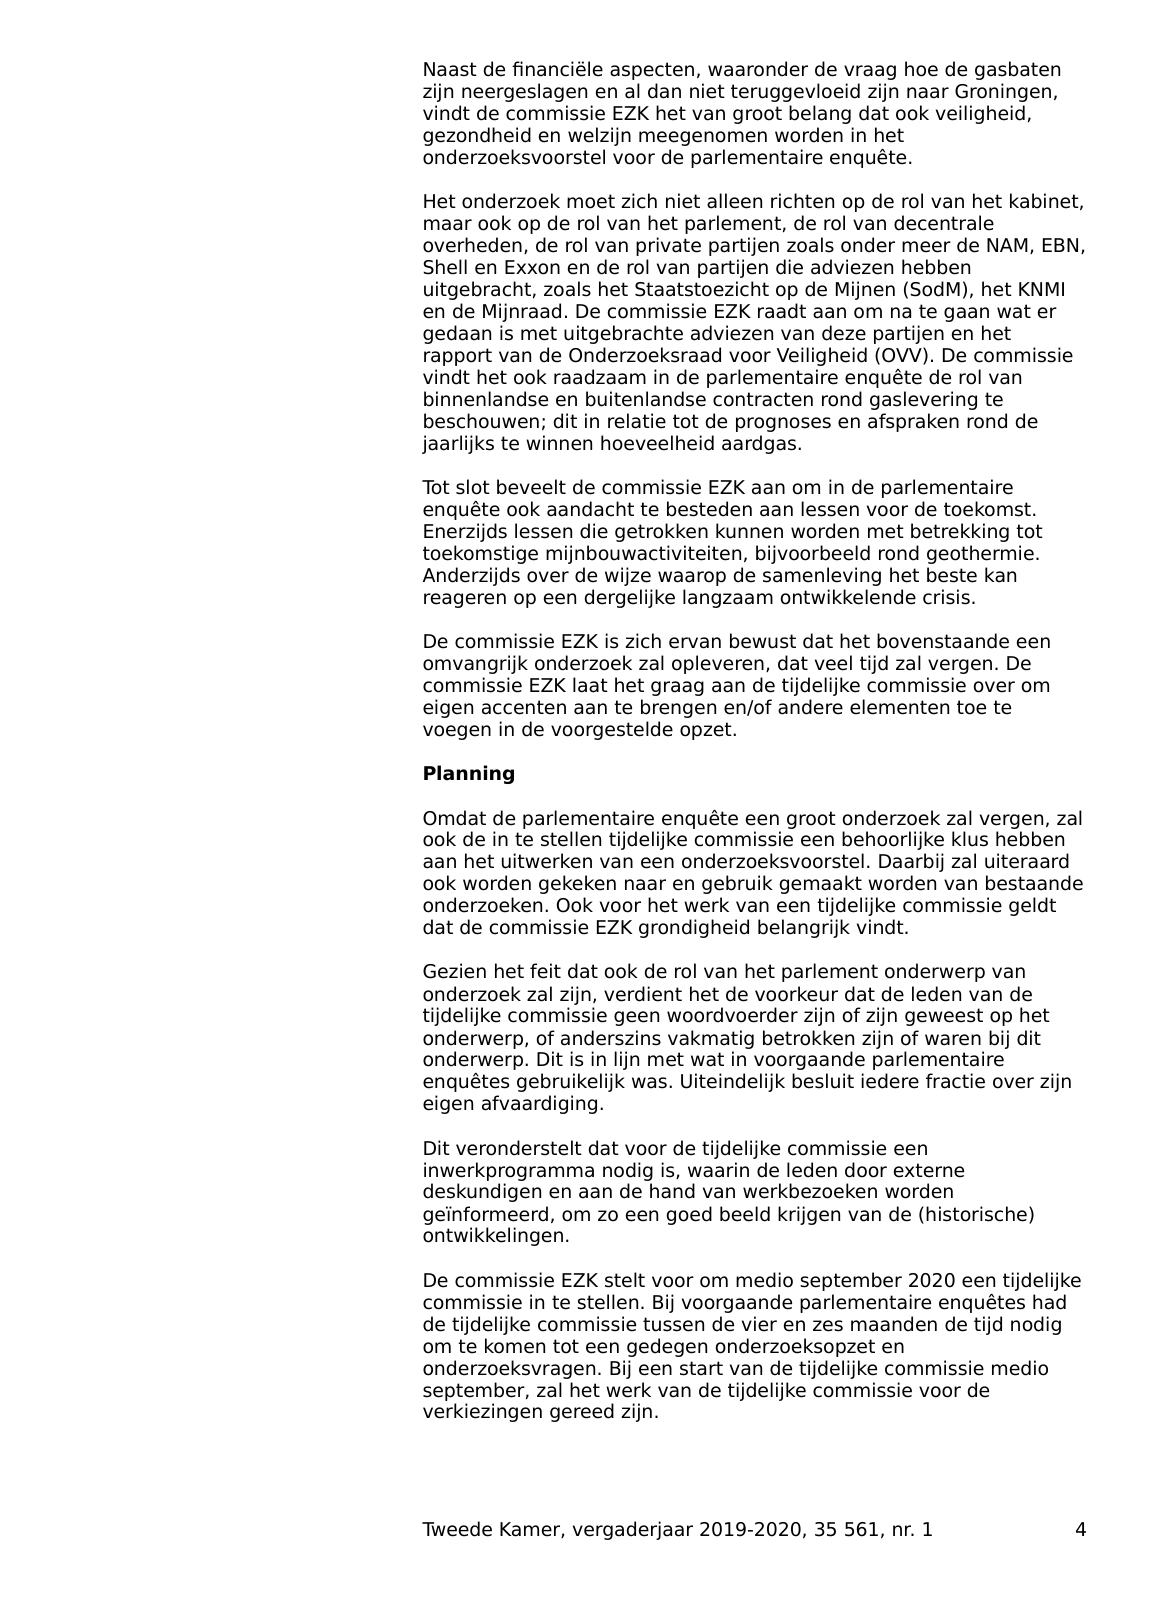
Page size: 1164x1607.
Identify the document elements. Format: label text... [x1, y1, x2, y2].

text De commissie EZK stelt voor om medio september 2020 een tijdelijke commissie in te stellen. Bij voorgaande parlementaire enquêtes had de tijdelijke commissie tussen de vier en zes maanden de tijd nodig om te komen tot een gedegen onderzoeksopzet en onderzoeksvragen. Bij een start van de tijdelijke commissie medio september, zal het werk van de tijdelijke commissie voor de verkiezingen gereed zijn. [422, 1269, 1087, 1423]
text Dit veronderstelt dat voor de tijdelijke commissie een inwerkprogramma nodig is, waarin de leden door externe deskundigen en aan de hand van werkbezoeken worden geïnformeerd, om zo een goed beeld krijgen van de (historische) ontwikkelingen. [422, 1137, 1087, 1247]
text De commissie EZK is zich ervan bewust dat het bovenstaande een omvangrijk onderzoek zal opleveren, dat veel tijd zal vergen. De commissie EZK laat het graag aan de tijdelijke commissie over om eigen accenten aan te brengen en/of andere elementen toe te voegen in de voorgestelde opzet. [422, 631, 1087, 741]
text Gezien het feit dat ook de rol van het parlement onderwerp van onderzoek zal zijn, verdient het de voorkeur dat de leden van de tijdelijke commissie geen woordvoerder zijn of zijn geweest op het onderwerp, of anderszins vakmatig betrokken zijn of waren bij dit onderwerp. Dit is in lijn met wat in voorgaande parlementaire enquêtes gebruikelijk was. Uiteindelijk besluit iedere fractie over zijn eigen afvaardiging. [422, 961, 1087, 1115]
text Naast de financiële aspecten, waaronder de vraag hoe de gasbaten zijn neergeslagen en al dan niet teruggevloeid zijn naar Groningen, vindt de commissie EZK het van groot belang dat ook veiligheid, gezondheid en welzijn meegenomen worden in het onderzoeksvoorstel voor de parlementaire enquête. [422, 59, 1087, 169]
text Het onderzoek moet zich niet alleen richten op de rol van het kabinet, maar ook op de rol van het parlement, de rol van decentrale overheden, de rol van private partijen zoals onder meer de NAM, EBN, Shell en Exxon en de rol van partijen die adviezen hebben uitgebracht, zoals het Staatstoezicht op de Mijnen (SodM), het KNMI en de Mijnraad. De commissie EZK raadt aan om na te gaan wat er gedaan is met uitgebrachte adviezen van deze partijen en het rapport van de Onderzoeksraad voor Veiligheid (OVV). De commissie vindt het ook raadzaam in de parlementaire enquête de rol van binnenlandse en buitenlandse contracten rond gaslevering te beschouwen; dit in relatie tot de prognoses en afspraken rond de jaarlijks te winnen hoeveelheid aardgas. [422, 191, 1087, 455]
text Tot slot beveelt de commissie EZK aan om in de parlementaire enquête ook aandacht te besteden aan lessen voor de toekomst. Enerzijds lessen die getrokken kunnen worden met betrekking tot toekomstige mijnbouwactiviteiten, bijvoorbeeld rond geothermie. Anderzijds over de wijze waarop de samenleving het beste kan reageren op een dergelijke langzaam ontwikkelende crisis. [422, 477, 1087, 609]
subtitle Planning [422, 763, 1087, 785]
text Omdat de parlementaire enquête een groot onderzoek zal vergen, zal ook de in te stellen tijdelijke commissie een behoorlijke klus hebben aan het uitwerken van een onderzoeksvoorstel. Daarbij zal uiteraard ook worden gekeken naar en gebruik gemaakt worden van bestaande onderzoeken. Ook voor het werk van een tijdelijke commissie geldt dat de commissie EZK grondigheid belangrijk vindt. [422, 807, 1087, 939]
